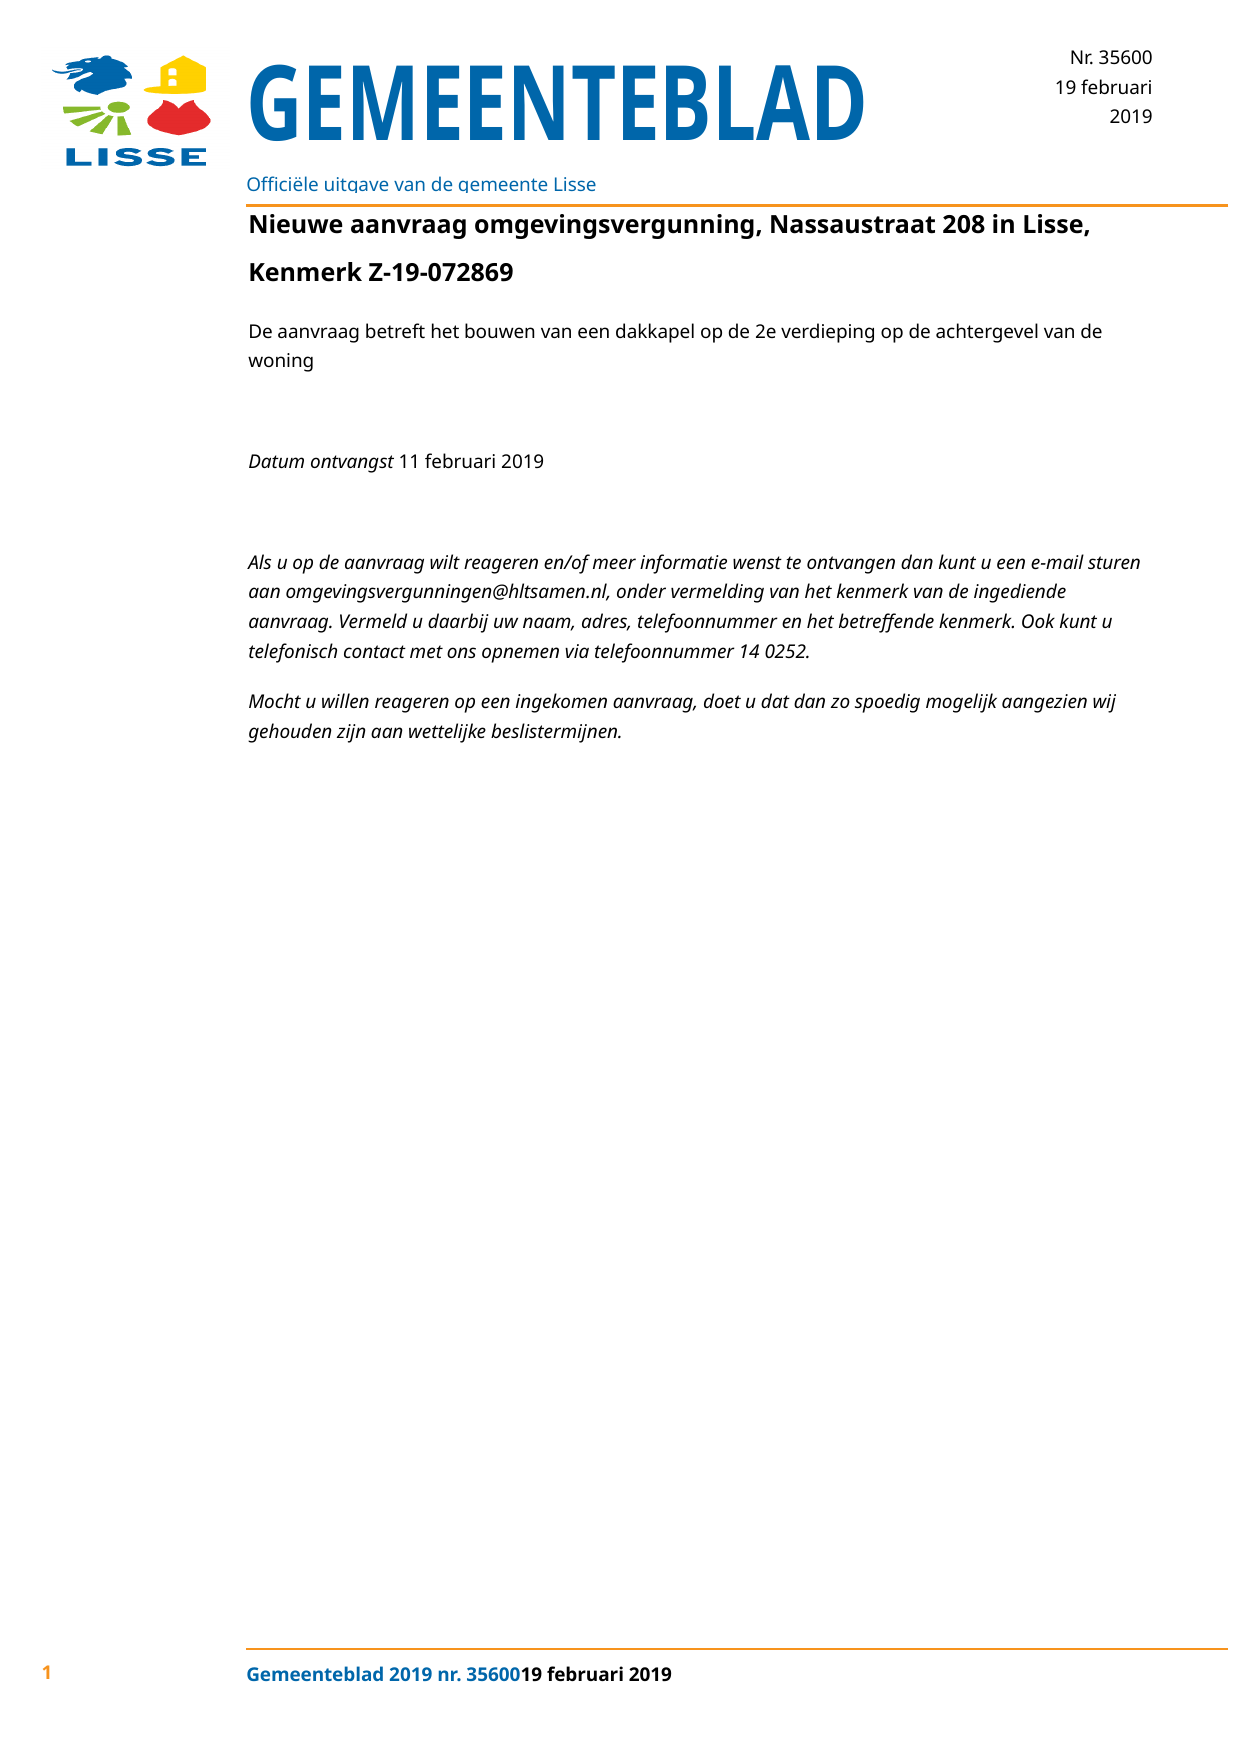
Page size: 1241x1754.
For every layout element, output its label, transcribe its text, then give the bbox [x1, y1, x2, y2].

picture [41, 47, 231, 172]
text Nieuwe aanvraag omgevingsvergunning, Nassaustraat 208 in Lisse, Kenmerk Z-19-072869 [248, 207, 1152, 288]
text Als u op de aanvraag wilt reageren en/of meer informatie wenst te ontvangen dan kunt u een e-mail sturen aan omgevingsvergunningen@hltsamen.nl, onder vermelding van het kenmerk van de ingediende aanvraag. Vermeld u daarbij uw naam, adres, telefoonnummer en het betreffende kenmerk. Ook kunt u telefonisch contact met ons opnemen via telefoonnummer 14 0252. [248, 549, 1152, 664]
text Mocht u willen reageren op een ingekomen aanvraag, doet u dat dan zo spoedig mogelijk aangezien wij gehouden zijn aan wettelijke beslistermijnen. [248, 688, 1152, 744]
text De aanvraag betreft het bouwen van een dakkapel op de 2e verdieping op de achtergevel van de woning [248, 318, 1152, 373]
text Datum ontvangst 11 februari 2019 [248, 448, 1152, 474]
